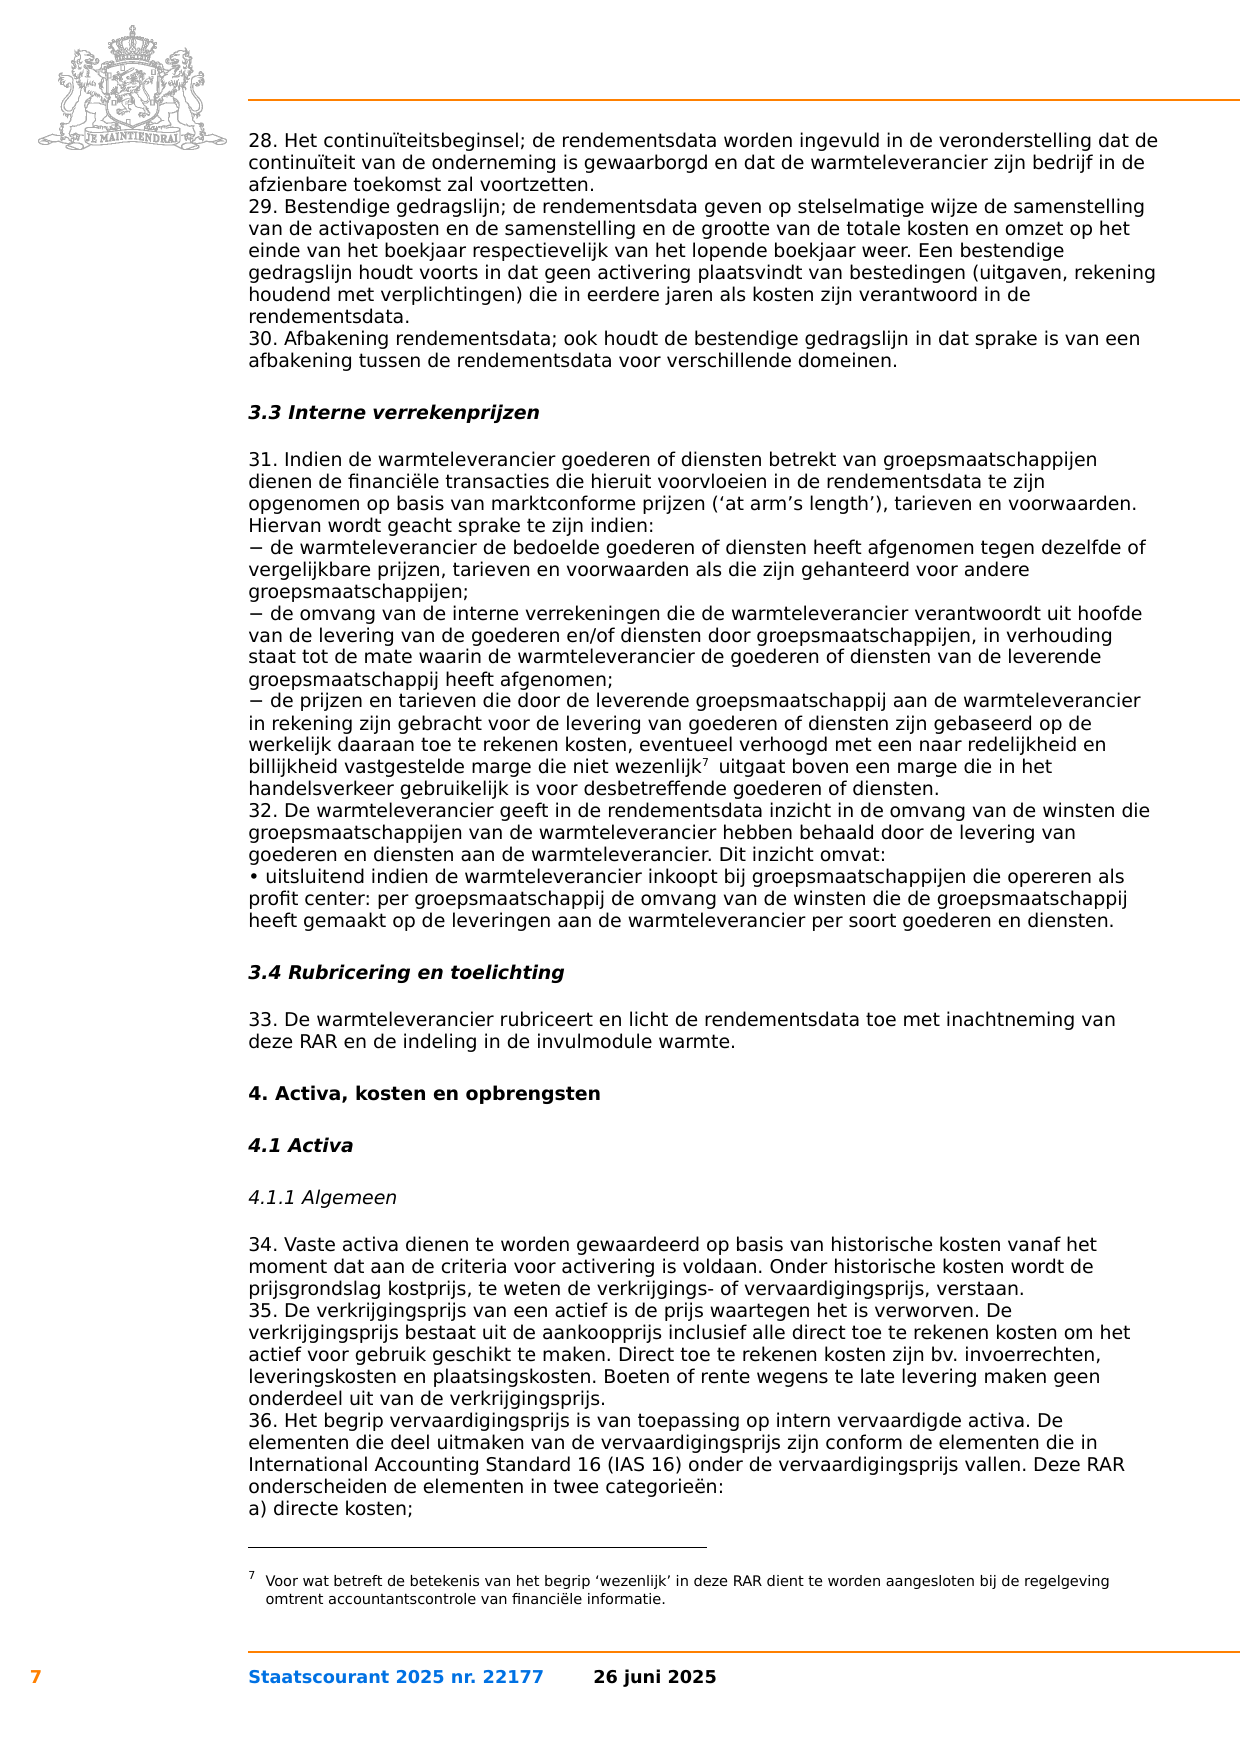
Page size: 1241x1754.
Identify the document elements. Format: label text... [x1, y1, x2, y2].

text 31. Indien de warmteleverancier goederen of diensten betrekt van groepsmaatschappijen dienen de financiële transacties die hieruit voorvloeien in de rendementsdata te zijn opgenomen op basis van marktconforme prijzen (‘at arm’s length’), tarieven en voorwaarden. Hiervan wordt geacht sprake te zijn indien: [248, 449, 1163, 537]
text a) directe kosten; [248, 1498, 1163, 1520]
text • uitsluitend indien de warmteleverancier inkoopt bij groepsmaatschappijen die opereren als profit center: per groepsmaatschappij de omvang van de winsten die de groepsmaatschappij heeft gemaakt op de leveringen aan de warmteleverancier per soort goederen en diensten. [248, 866, 1163, 932]
text 29. Bestendige gedragslijn; de rendementsdata geven op stelselmatige wijze de samenstelling van de activaposten en de samenstelling en de grootte van de totale kosten en omzet op het einde van het boekjaar respectievelijk van het lopende boekjaar weer. Een bestendige gedragslijn houdt voorts in dat geen activering plaatsvindt van bestedingen (uitgaven, rekening houdend met verplichtingen) die in eerdere jaren als kosten zijn verantwoord in de rendementsdata. [248, 196, 1163, 328]
subtitle 4. Activa, kosten en opbrengsten [248, 1083, 1163, 1105]
text 30. Afbakening rendementsdata; ook houdt de bestendige gedragslijn in dat sprake is van een afbakening tussen de rendementsdata voor verschillende domeinen. [248, 328, 1163, 372]
text Voor wat betreft de betekenis van het begrip ‘wezenlijk’ in deze RAR dient te worden aangesloten bij de regelgeving omtrent accountantscontrole van financiële informatie. [248, 1569, 1163, 1608]
text 32. De warmteleverancier geeft in de rendementsdata inzicht in de omvang van de winsten die groepsmaatschappijen van de warmteleverancier hebben behaald door de levering van goederen en diensten aan de warmteleverancier. Dit inzicht omvat: [248, 800, 1163, 866]
picture [38, 25, 227, 150]
subtitle 4.1.1 Algemeen [248, 1187, 1163, 1209]
text 28. Het continuïteitsbeginsel; de rendementsdata worden ingevuld in de veronderstelling dat de continuïteit van de onderneming is gewaarborgd en dat de warmteleverancier zijn bedrijf in de afzienbare toekomst zal voortzetten. [248, 130, 1163, 196]
subtitle 3.4 Rubricering en toelichting [248, 962, 1163, 984]
text 36. Het begrip vervaardigingsprijs is van toepassing op intern vervaardigde activa. De elementen die deel uitmaken van de vervaardigingsprijs zijn conform de elementen die in International Accounting Standard 16 (IAS 16) onder de vervaardigingsprijs vallen. Deze RAR onderscheiden de elementen in twee categorieën: [248, 1410, 1163, 1498]
text − de prijzen en tarieven die door de leverende groepsmaatschappij aan de warmteleverancier in rekening zijn gebracht voor de levering van goederen of diensten zijn gebaseerd op de werkelijk daaraan toe te rekenen kosten, eventueel verhoogd met een naar redelijkheid en billijkheid vastgestelde marge die niet wezenlijk uitgaat boven een marge die in het handelsverkeer gebruikelijk is voor desbetreffende goederen of diensten. [248, 690, 1163, 800]
subtitle 3.3 Interne verrekenprijzen [248, 402, 1163, 424]
subtitle 4.1 Activa [248, 1135, 1163, 1157]
text − de warmteleverancier de bedoelde goederen of diensten heeft afgenomen tegen dezelfde of vergelijkbare prijzen, tarieven en voorwaarden als die zijn gehanteerd voor andere groepsmaatschappijen; [248, 537, 1163, 602]
text 33. De warmteleverancier rubriceert en licht de rendementsdata toe met inachtneming van deze RAR en de indeling in de invulmodule warmte. [248, 1009, 1163, 1053]
text 35. De verkrijgingsprijs van een actief is de prijs waartegen het is verworven. De verkrijgingsprijs bestaat uit de aankoopprijs inclusief alle direct toe te rekenen kosten om het actief voor gebruik geschikt te maken. Direct toe te rekenen kosten zijn bv. invoerrechten, leveringskosten en plaatsingskosten. Boeten of rente wegens te late levering maken geen onderdeel uit van de verkrijgingsprijs. [248, 1300, 1163, 1410]
text 34. Vaste activa dienen te worden gewaardeerd op basis van historische kosten vanaf het moment dat aan de criteria voor activering is voldaan. Onder historische kosten wordt de prijsgrondslag kostprijs, te weten de verkrijgings- of vervaardigingsprijs, verstaan. [248, 1234, 1163, 1300]
text − de omvang van de interne verrekeningen die de warmteleverancier verantwoordt uit hoofde van de levering van de goederen en/of diensten door groepsmaatschappijen, in verhouding staat tot de mate waarin de warmteleverancier de goederen of diensten van de leverende groepsmaatschappij heeft afgenomen; [248, 602, 1163, 690]
